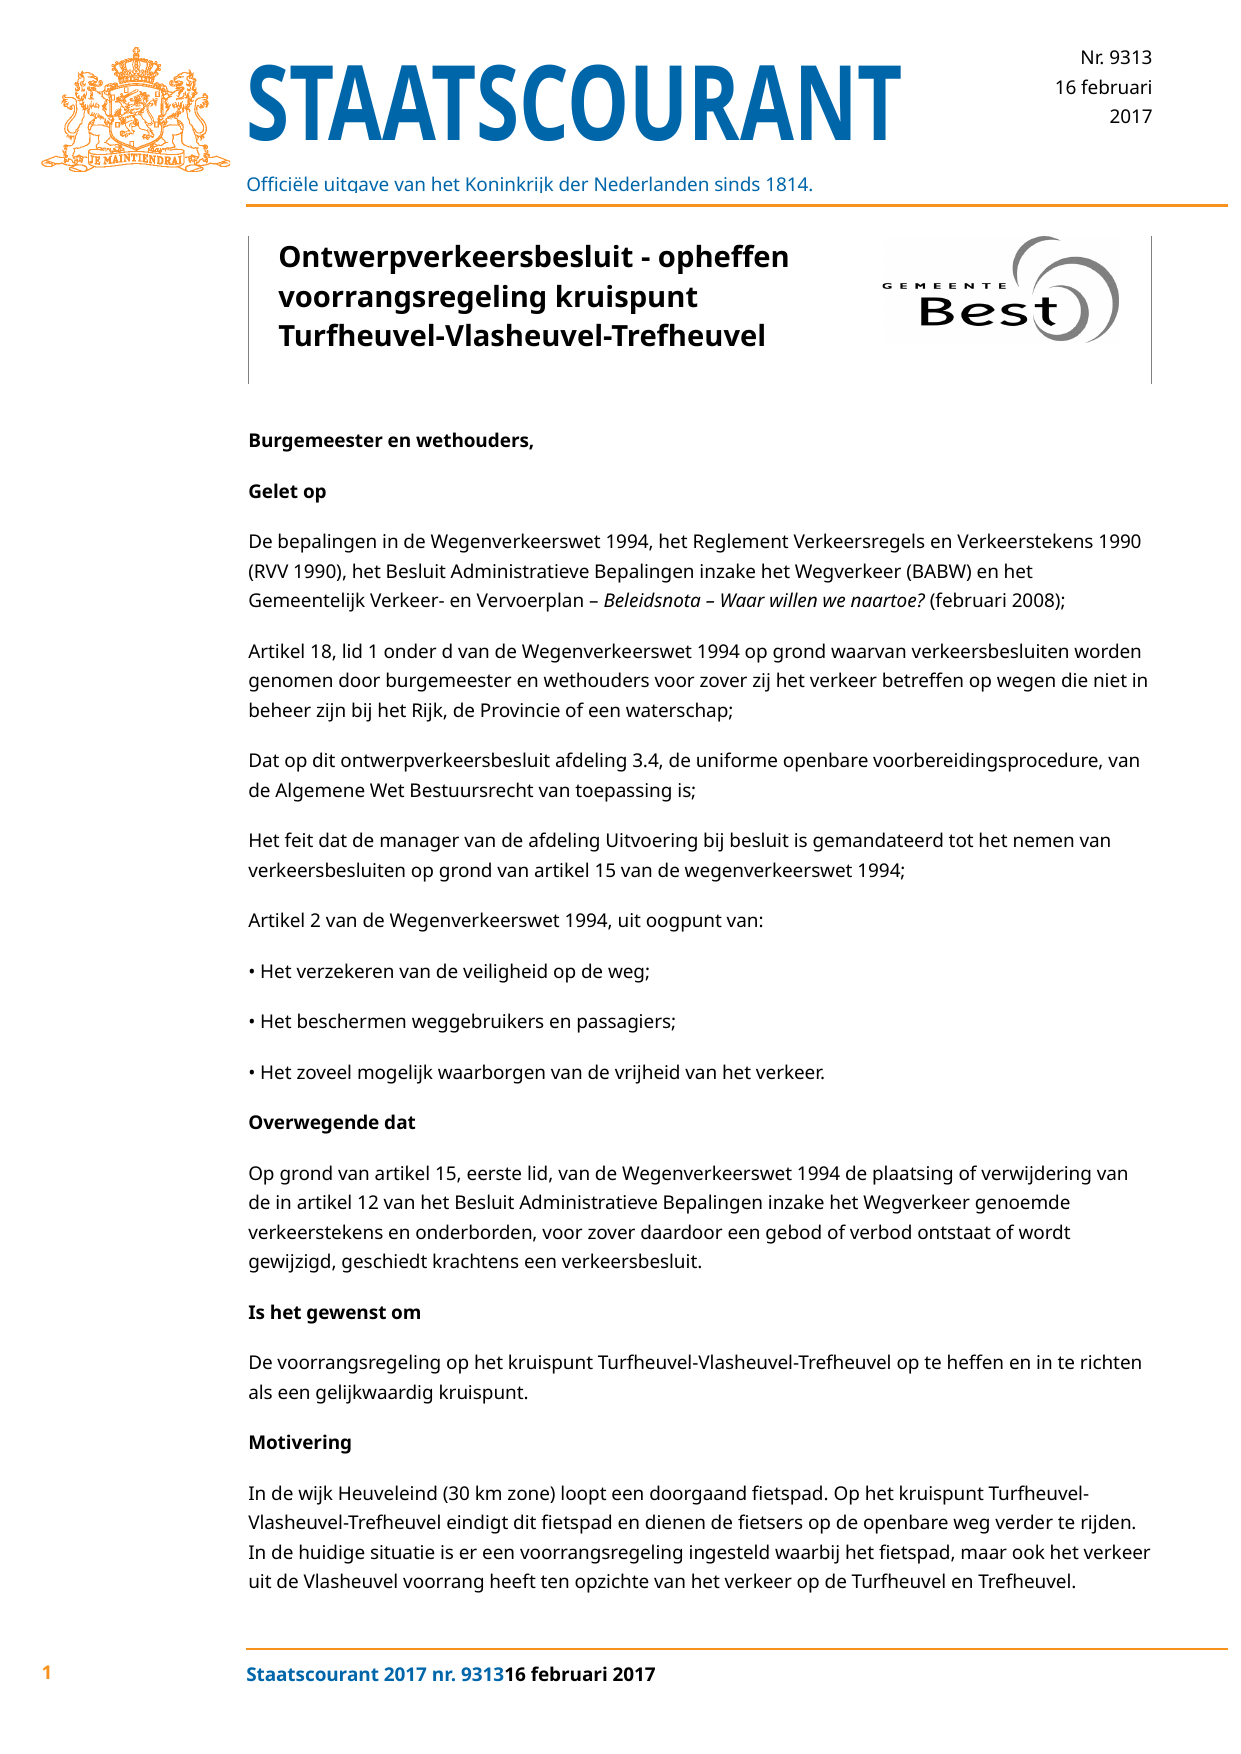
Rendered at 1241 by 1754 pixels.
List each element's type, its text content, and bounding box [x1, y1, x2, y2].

text Het feit dat de manager van de afdeling Uitvoering bij besluit is gemandateerd tot het nemen van verkeersbesluiten op grond van artikel 15 van de wegenverkeerswet 1994; [248, 828, 1152, 883]
text De bepalingen in de Wegenverkeerswet 1994, het Reglement Verkeersregels en Verkeerstekens 1990 (RVV 1990), het Besluit Administratieve Bepalingen inzake het Wegverkeer (BABW) en het Gemeentelijk Verkeer- en Vervoerplan – Beleidsnota – Waar willen we naartoe? (februari 2008); [248, 528, 1152, 613]
text • Het verzekeren van de veiligheid op de weg; [248, 958, 1152, 984]
text Overwegende dat [248, 1109, 1152, 1135]
picture [882, 236, 1119, 343]
text Is het gewenst om [248, 1299, 1152, 1324]
text Motivering [248, 1429, 1152, 1455]
text Artikel 18, lid 1 onder d van de Wegenverkeerswet 1994 op grond waarvan verkeersbesluiten worden genomen door burgemeester en wethouders voor zover zij het verkeer betreffen op wegen die niet in beheer zijn bij het Rijk, de Provincie of een waterschap; [248, 638, 1152, 723]
text • Het beschermen weggebruikers en passagiers; [248, 1008, 1152, 1034]
text Artikel 2 van de Wegenverkeerswet 1994, uit oogpunt van: [248, 908, 1152, 933]
table_header [850, 343, 1151, 384]
picture [41, 47, 231, 172]
text In de wijk Heuveleind (30 km zone) loopt een doorgaand fietspad. Op het kruispunt Turfheuvel-Vlasheuvel-Trefheuvel eindigt dit fietspad en dienen de fietsers op de openbare weg verder te rijden. In de huidige situatie is er een voorrangsregeling ingesteld waarbij het fietspad, maar ook het verkeer uit de Vlasheuvel voorrang heeft ten opzichte van het verkeer op de Turfheuvel en Trefheuvel. [248, 1480, 1152, 1594]
text • Het zoveel mogelijk waarborgen van de vrijheid van het verkeer. [248, 1059, 1152, 1084]
text Burgemeester en wethouders, [248, 428, 1152, 453]
text De voorrangsregeling op het kruispunt Turfheuvel-Vlasheuvel-Trefheuvel op te heffen en in te richten als een gelijkwaardig kruispunt. [248, 1349, 1152, 1404]
table_header [1119, 236, 1151, 342]
text Op grond van artikel 15, eerste lid, van de Wegenverkeerswet 1994 de plaatsing of verwijdering van de in artikel 12 van het Besluit Administratieve Bepalingen inzake het Wegverkeer genoemde verkeerstekens en onderborden, voor zover daardoor een gebod of verbod ontstaat of wordt gewijzigd, geschiedt krachtens een verkeersbesluit. [248, 1160, 1152, 1274]
text Dat op dit ontwerpverkeersbesluit afdeling 3.4, de uniforme openbare voorbereidingsprocedure, van de Algemene Wet Bestuursrecht van toepassing is; [248, 748, 1152, 803]
text Gelet op [248, 478, 1152, 504]
table_header [850, 236, 882, 342]
table_header Ontwerpverkeersbesluit - opheffen voorrangsregeling kruispunt Turfheuvel-Vlasheuvel-Trefheuvel [249, 236, 850, 384]
